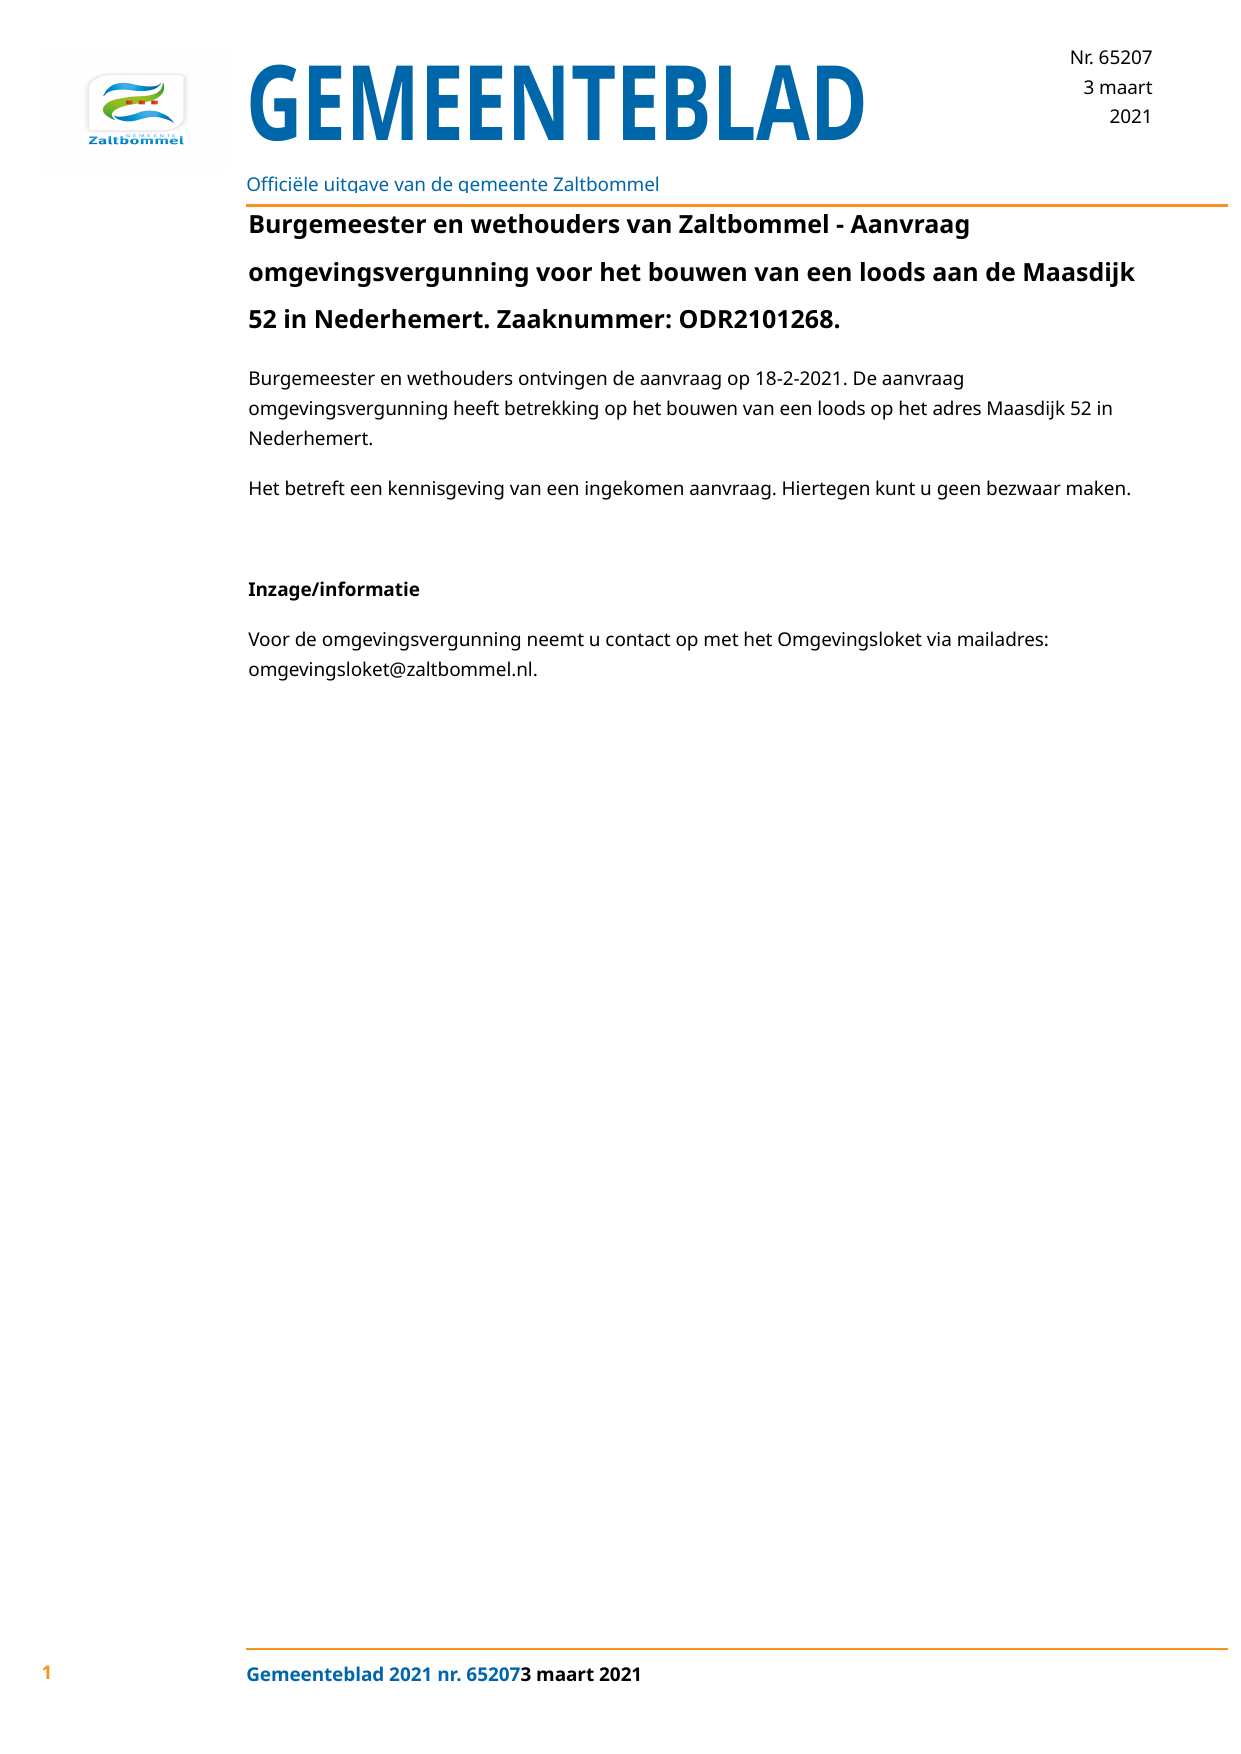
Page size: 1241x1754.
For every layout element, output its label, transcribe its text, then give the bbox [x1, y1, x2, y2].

text Burgemeester en wethouders ontvingen de aanvraag op 18-2-2021. De aanvraag omgevingsvergunning heeft betrekking op het bouwen van een loods op het adres Maasdijk 52 in Nederhemert. [248, 366, 1152, 450]
text Inzage/informatie [248, 576, 1152, 602]
text Voor de omgevingsvergunning neemt u contact op met het Omgevingsloket via mailadres: omgevingsloket@zaltbommel.nl. [248, 626, 1152, 682]
text Het betreft een kennisgeving van een ingekomen aanvraag. Hiertegen kunt u geen bezwaar maken. [248, 475, 1152, 501]
picture [41, 47, 231, 172]
text Burgemeester en wethouders van Zaltbommel - Aanvraag omgevingsvergunning voor het bouwen van een loods aan de Maasdijk 52 in Nederhemert. Zaaknummer: ODR2101268. [248, 207, 1152, 336]
